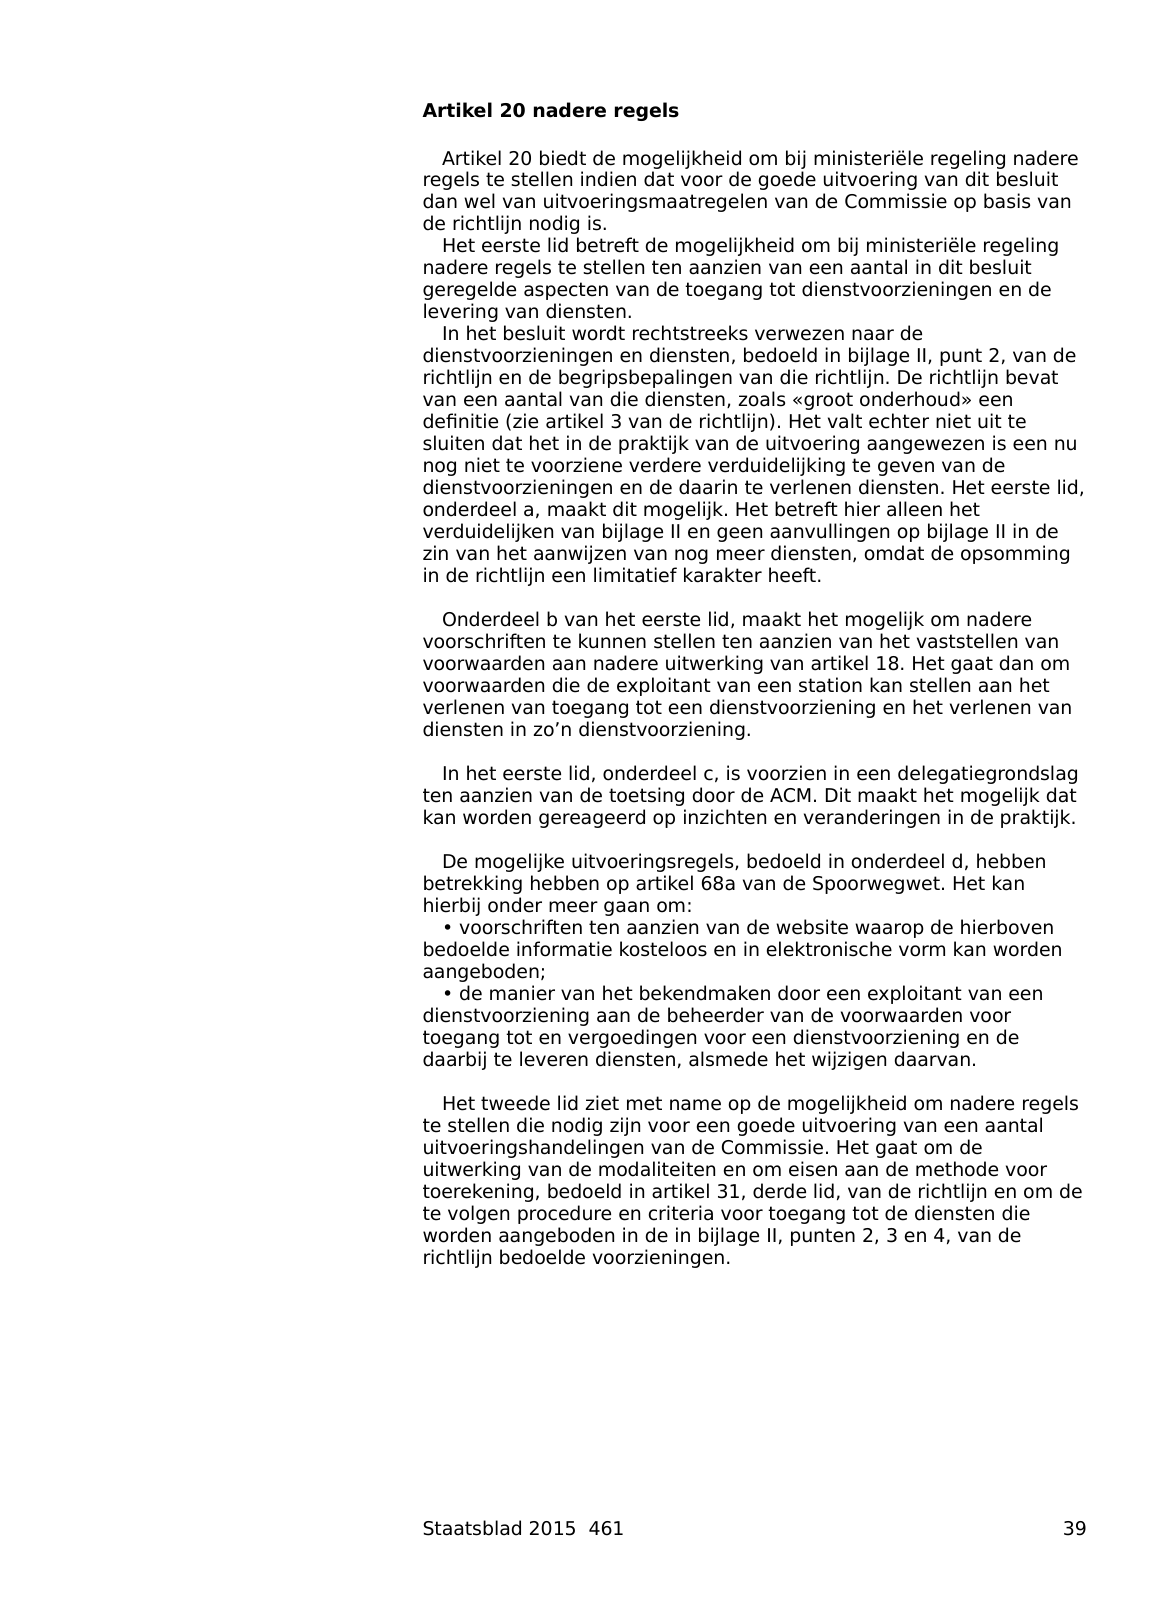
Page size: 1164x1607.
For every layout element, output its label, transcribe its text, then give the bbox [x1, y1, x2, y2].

text In het besluit wordt rechtstreeks verwezen naar de dienstvoorzieningen en diensten, bedoeld in bijlage II, punt 2, van de richtlijn en de begripsbepalingen van die richtlijn. De richtlijn bevat van een aantal van die diensten, zoals «groot onderhoud» een definitie (zie artikel 3 van de richtlijn). Het valt echter niet uit te sluiten dat het in de praktijk van de uitvoering aangewezen is een nu nog niet te voorziene verdere verduidelijking te geven van de dienstvoorzieningen en de daarin te verlenen diensten. Het eerste lid, onderdeel a, maakt dit mogelijk. Het betreft hier alleen het verduidelijken van bijlage II en geen aanvullingen op bijlage II in de zin van het aanwijzen van nog meer diensten, omdat de opsomming in de richtlijn een limitatief karakter heeft. [422, 323, 1087, 587]
text Onderdeel b van het eerste lid, maakt het mogelijk om nadere voorschriften te kunnen stellen ten aanzien van het vaststellen van voorwaarden aan nadere uitwerking van artikel 18. Het gaat dan om voorwaarden die de exploitant van een station kan stellen aan het verlenen van toegang tot een dienstvoorziening en het verlenen van diensten in zo’n dienstvoorziening. [422, 609, 1087, 741]
text Het eerste lid betreft de mogelijkheid om bij ministeriële regeling nadere regels te stellen ten aanzien van een aantal in dit besluit geregelde aspecten van de toegang tot dienstvoorzieningen en de levering van diensten. [422, 235, 1087, 323]
text • de manier van het bekendmaken door een exploitant van een dienstvoorziening aan de beheerder van de voorwaarden voor toegang tot en vergoedingen voor een dienstvoorziening en de daarbij te leveren diensten, alsmede het wijzigen daarvan. [422, 983, 1087, 1071]
text Het tweede lid ziet met name op de mogelijkheid om nadere regels te stellen die nodig zijn voor een goede uitvoering van een aantal uitvoeringshandelingen van de Commissie. Het gaat om de uitwerking van de modaliteiten en om eisen aan de methode voor toerekening, bedoeld in artikel 31, derde lid, van de richtlijn en om de te volgen procedure en criteria voor toegang tot de diensten die worden aangeboden in de in bijlage II, punten 2, 3 en 4, van de richtlijn bedoelde voorzieningen. [422, 1093, 1087, 1269]
text In het eerste lid, onderdeel c, is voorzien in een delegatiegrondslag ten aanzien van de toetsing door de ACM. Dit maakt het mogelijk dat kan worden gereageerd op inzichten en veranderingen in de praktijk. [422, 763, 1087, 829]
text Artikel 20 biedt de mogelijkheid om bij ministeriële regeling nadere regels te stellen indien dat voor de goede uitvoering van dit besluit dan wel van uitvoeringsmaatregelen van de Commissie op basis van de richtlijn nodig is. [422, 147, 1087, 235]
text De mogelijke uitvoeringsregels, bedoeld in onderdeel d, hebben betrekking hebben op artikel 68a van de Spoorwegwet. Het kan hierbij onder meer gaan om: [422, 851, 1087, 917]
subtitle Artikel 20 nadere regels [422, 100, 1087, 122]
text • voorschriften ten aanzien van de website waarop de hierboven bedoelde informatie kosteloos en in elektronische vorm kan worden aangeboden; [422, 917, 1087, 983]
